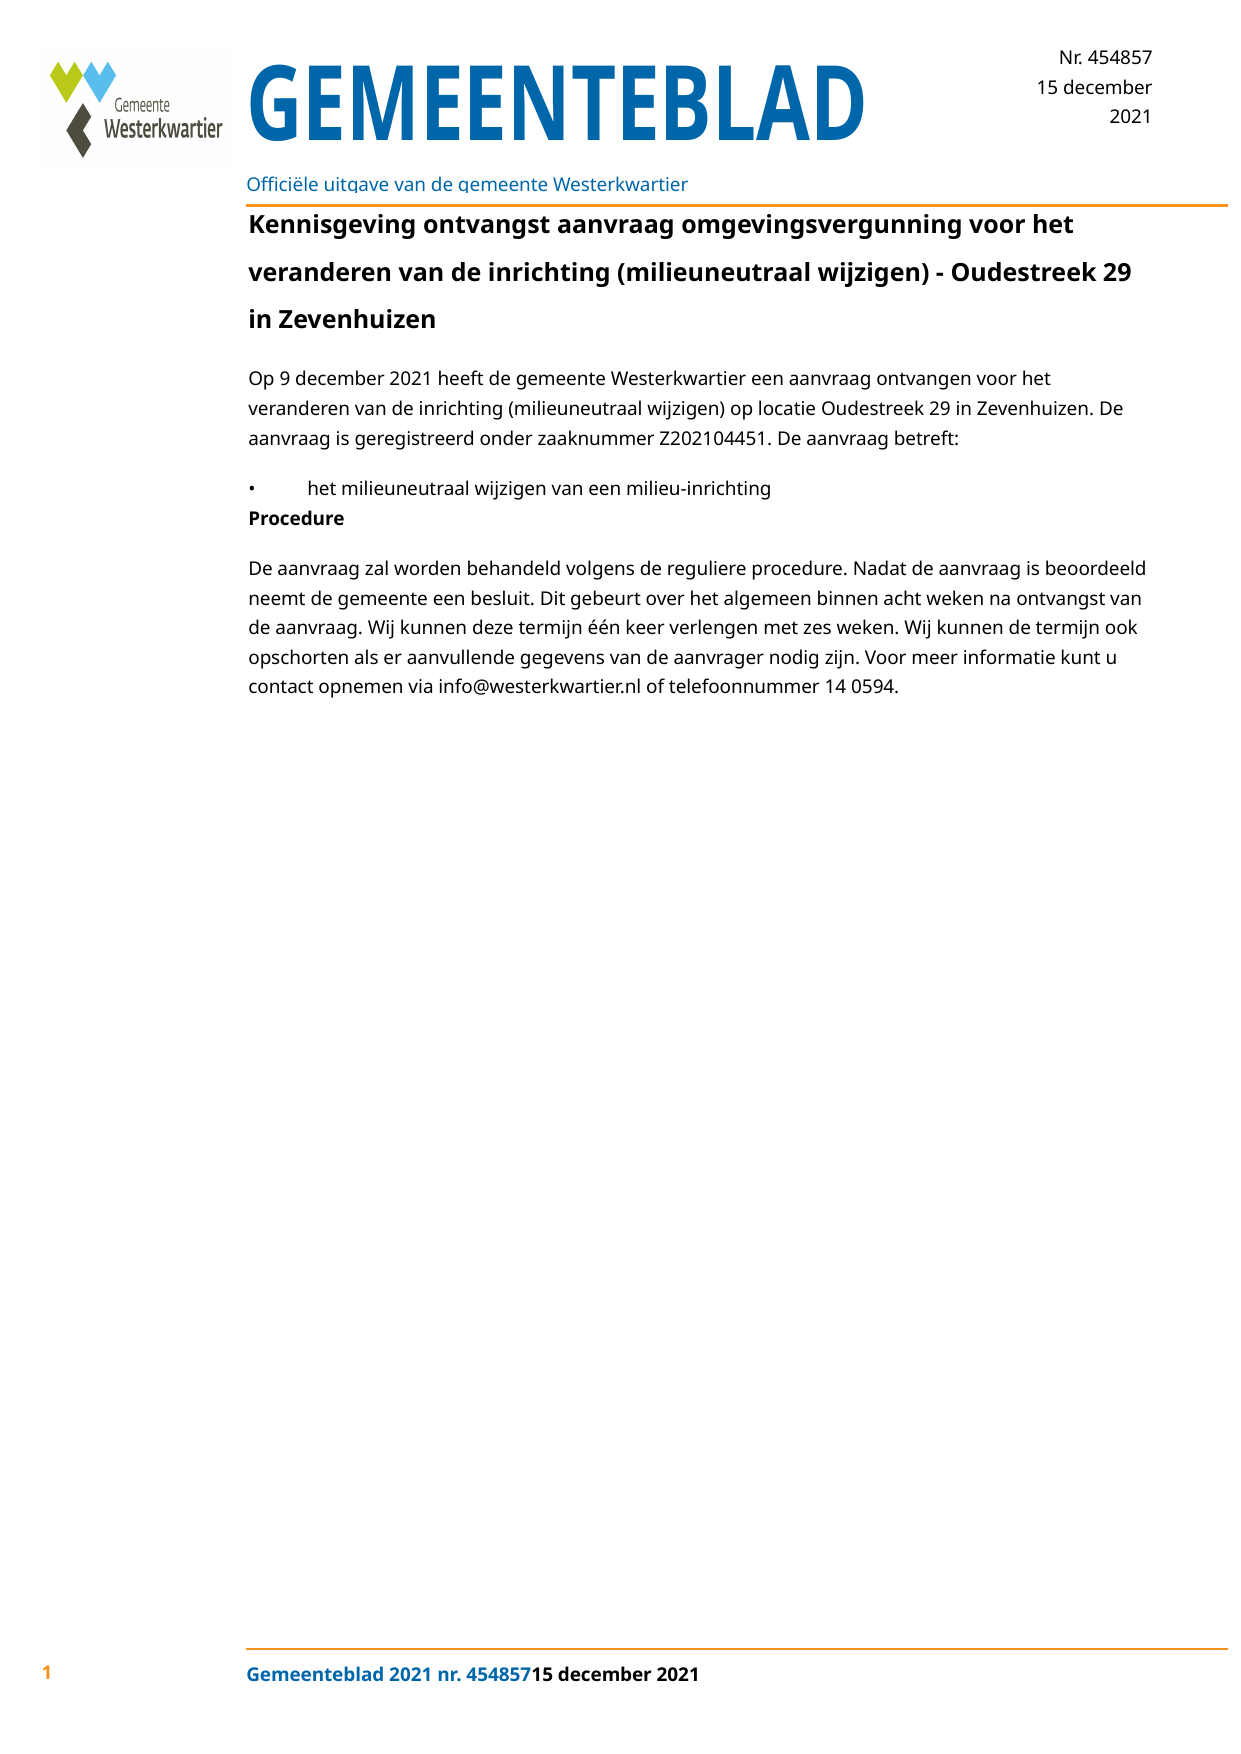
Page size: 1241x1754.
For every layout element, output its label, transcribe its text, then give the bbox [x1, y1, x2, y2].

text Procedure [248, 505, 1152, 530]
text Kennisgeving ontvangst aanvraag omgevingsvergunning voor het veranderen van de inrichting (milieuneutraal wijzigen) - Oudestreek 29 in Zevenhuizen [248, 207, 1152, 336]
text De aanvraag zal worden behandeld volgens de reguliere procedure. Nadat de aanvraag is beoordeeld neemt de gemeente een besluit. Dit gebeurt over het algemeen binnen acht weken na ontvangst van de aanvraag. Wij kunnen deze termijn één keer verlengen met zes weken. Wij kunnen de termijn ook opschorten als er aanvullende gegevens van de aanvrager nodig zijn. Voor meer informatie kunt u contact opnemen via info@westerkwartier.nl of telefoonnummer 14 0594. [248, 555, 1152, 699]
picture [41, 47, 231, 172]
list het milieuneutraal wijzigen van een milieu-inrichting [248, 475, 1152, 501]
text Op 9 december 2021 heeft de gemeente Westerkwartier een aanvraag ontvangen voor het veranderen van de inrichting (milieuneutraal wijzigen) op locatie Oudestreek 29 in Zevenhuizen. De aanvraag is geregistreerd onder zaaknummer Z202104451. De aanvraag betreft: [248, 366, 1152, 450]
